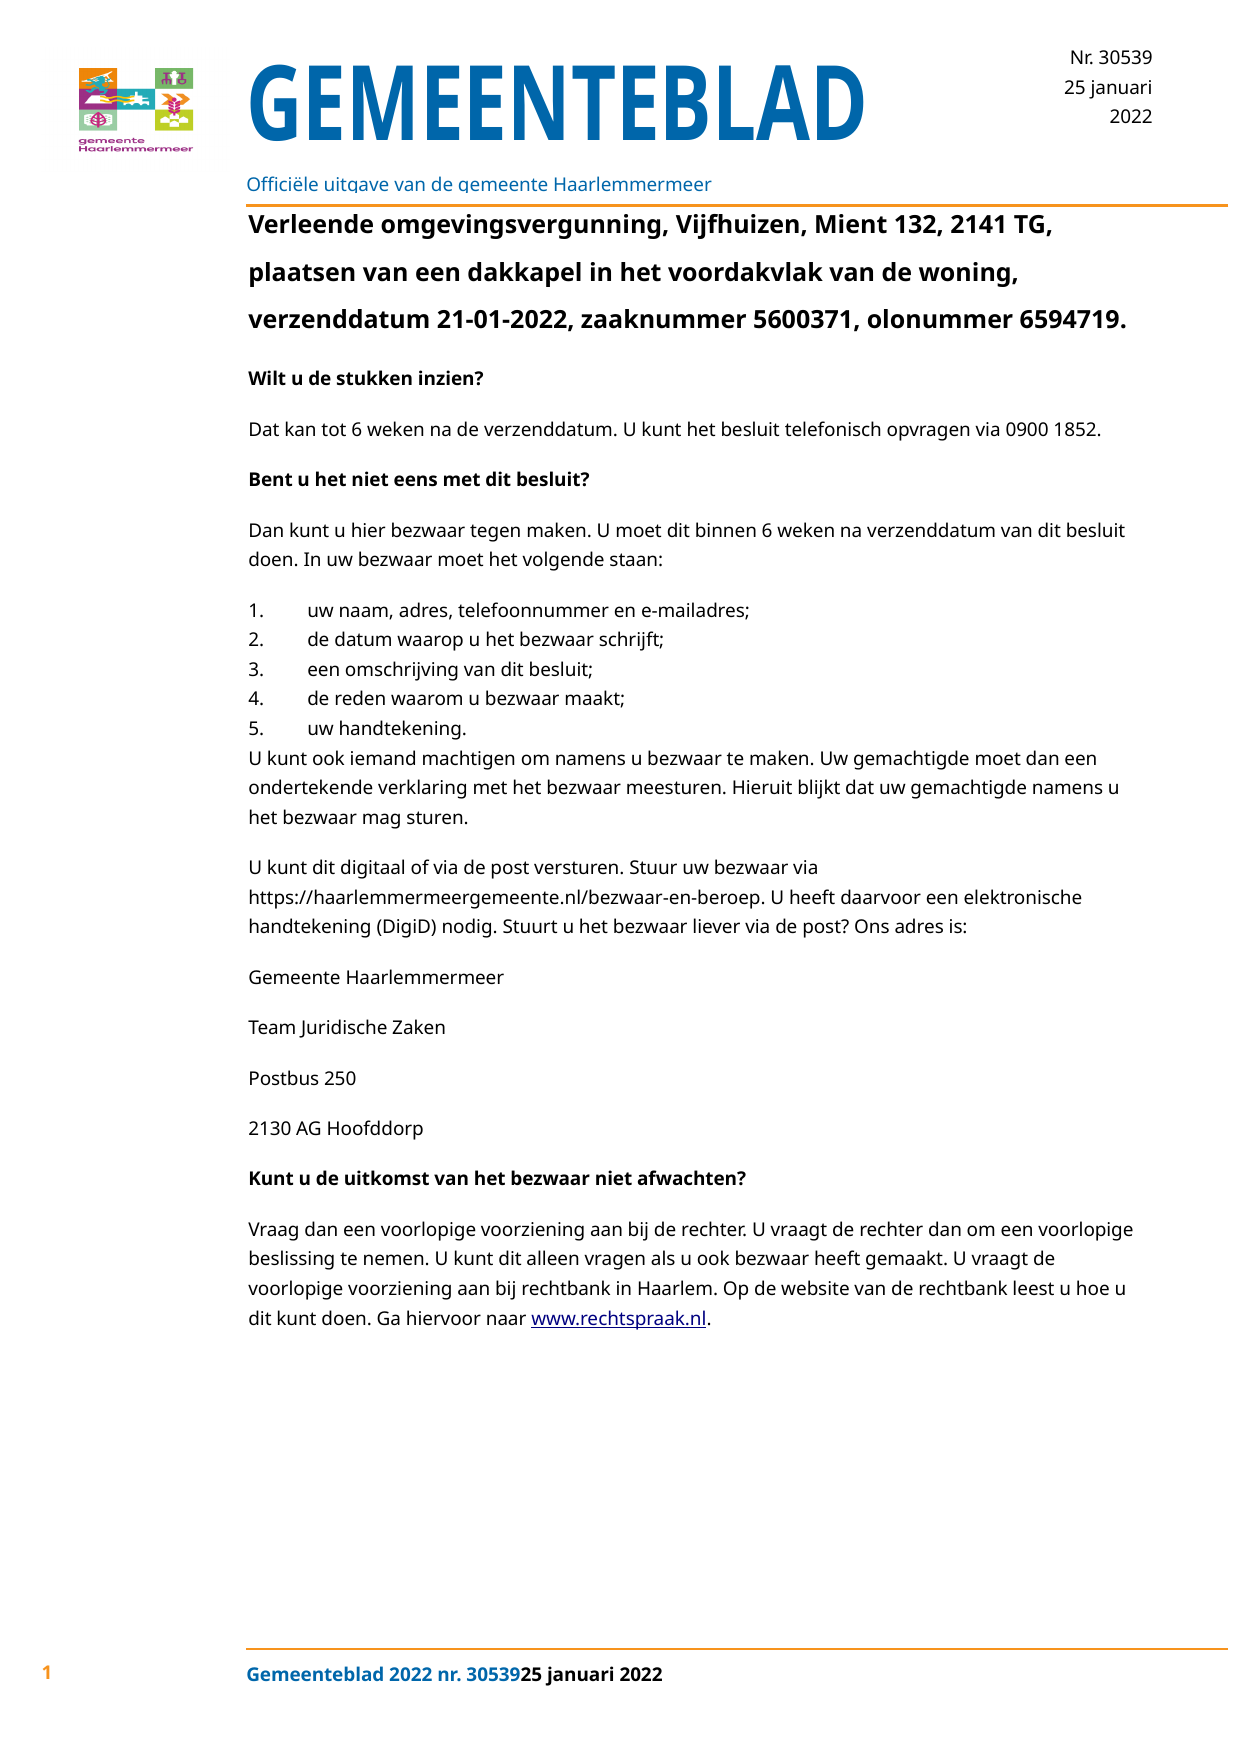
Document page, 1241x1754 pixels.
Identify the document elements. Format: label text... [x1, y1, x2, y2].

text Dat kan tot 6 weken na de verzenddatum. U kunt het besluit telefonisch opvragen via 0900 1852. [248, 416, 1152, 442]
text Postbus 250 [248, 1065, 1152, 1090]
text Kunt u de uitkomst van het bezwaar niet afwachten? [248, 1166, 1152, 1191]
text Bent u het niet eens met dit besluit? [248, 466, 1152, 492]
list de datum waarop u het bezwaar schrijft; [248, 626, 1152, 652]
list een omschrijving van dit besluit; [248, 656, 1152, 682]
text U kunt dit digitaal of via de post versturen. Stuur uw bezwaar via https://haarlemmermeergemeente.nl/bezwaar-en-beroep. U heeft daarvoor een elektronische handtekening (DigiD) nodig. Stuurt u het bezwaar liever via de post? Ons adres is: [248, 854, 1152, 939]
text U kunt ook iemand machtigen om namens u bezwaar te maken. Uw gemachtigde moet dan een ondertekende verklaring met het bezwaar meesturen. Hieruit blijkt dat uw gemachtigde namens u het bezwaar mag sturen. [248, 745, 1152, 829]
list uw handtekening. [248, 715, 1152, 741]
text Verleende omgevingsvergunning, Vijfhuizen, Mient 132, 2141 TG, plaatsen van een dakkapel in het voordakvlak van de woning, verzenddatum 21-01-2022, zaaknummer 5600371, olonummer 6594719. [248, 207, 1152, 336]
text Gemeente Haarlemmermeer [248, 964, 1152, 989]
text Team Juridische Zaken [248, 1014, 1152, 1040]
text Wilt u de stukken inzien? [248, 366, 1152, 391]
list uw naam, adres, telefoonnummer en e-mailadres; [248, 597, 1152, 622]
text 2130 AG Hoofddorp [248, 1115, 1152, 1141]
text Dan kunt u hier bezwaar tegen maken. U moet dit binnen 6 weken na verzenddatum van dit besluit doen. In uw bezwaar moet het volgende staan: [248, 517, 1152, 572]
picture [41, 47, 231, 172]
text Vraag dan een voorlopige voorziening aan bij de rechter. U vraagt de rechter dan om een voorlopige beslissing te nemen. U kunt dit alleen vragen als u ook bezwaar heeft gemaakt. U vraagt de voorlopige voorziening aan bij rechtbank in Haarlem. Op de website van de rechtbank leest u hoe u dit kunt doen. Ga hiervoor naar www.rechtspraak.nl. [248, 1216, 1152, 1330]
list de reden waarom u bezwaar maakt; [248, 686, 1152, 711]
